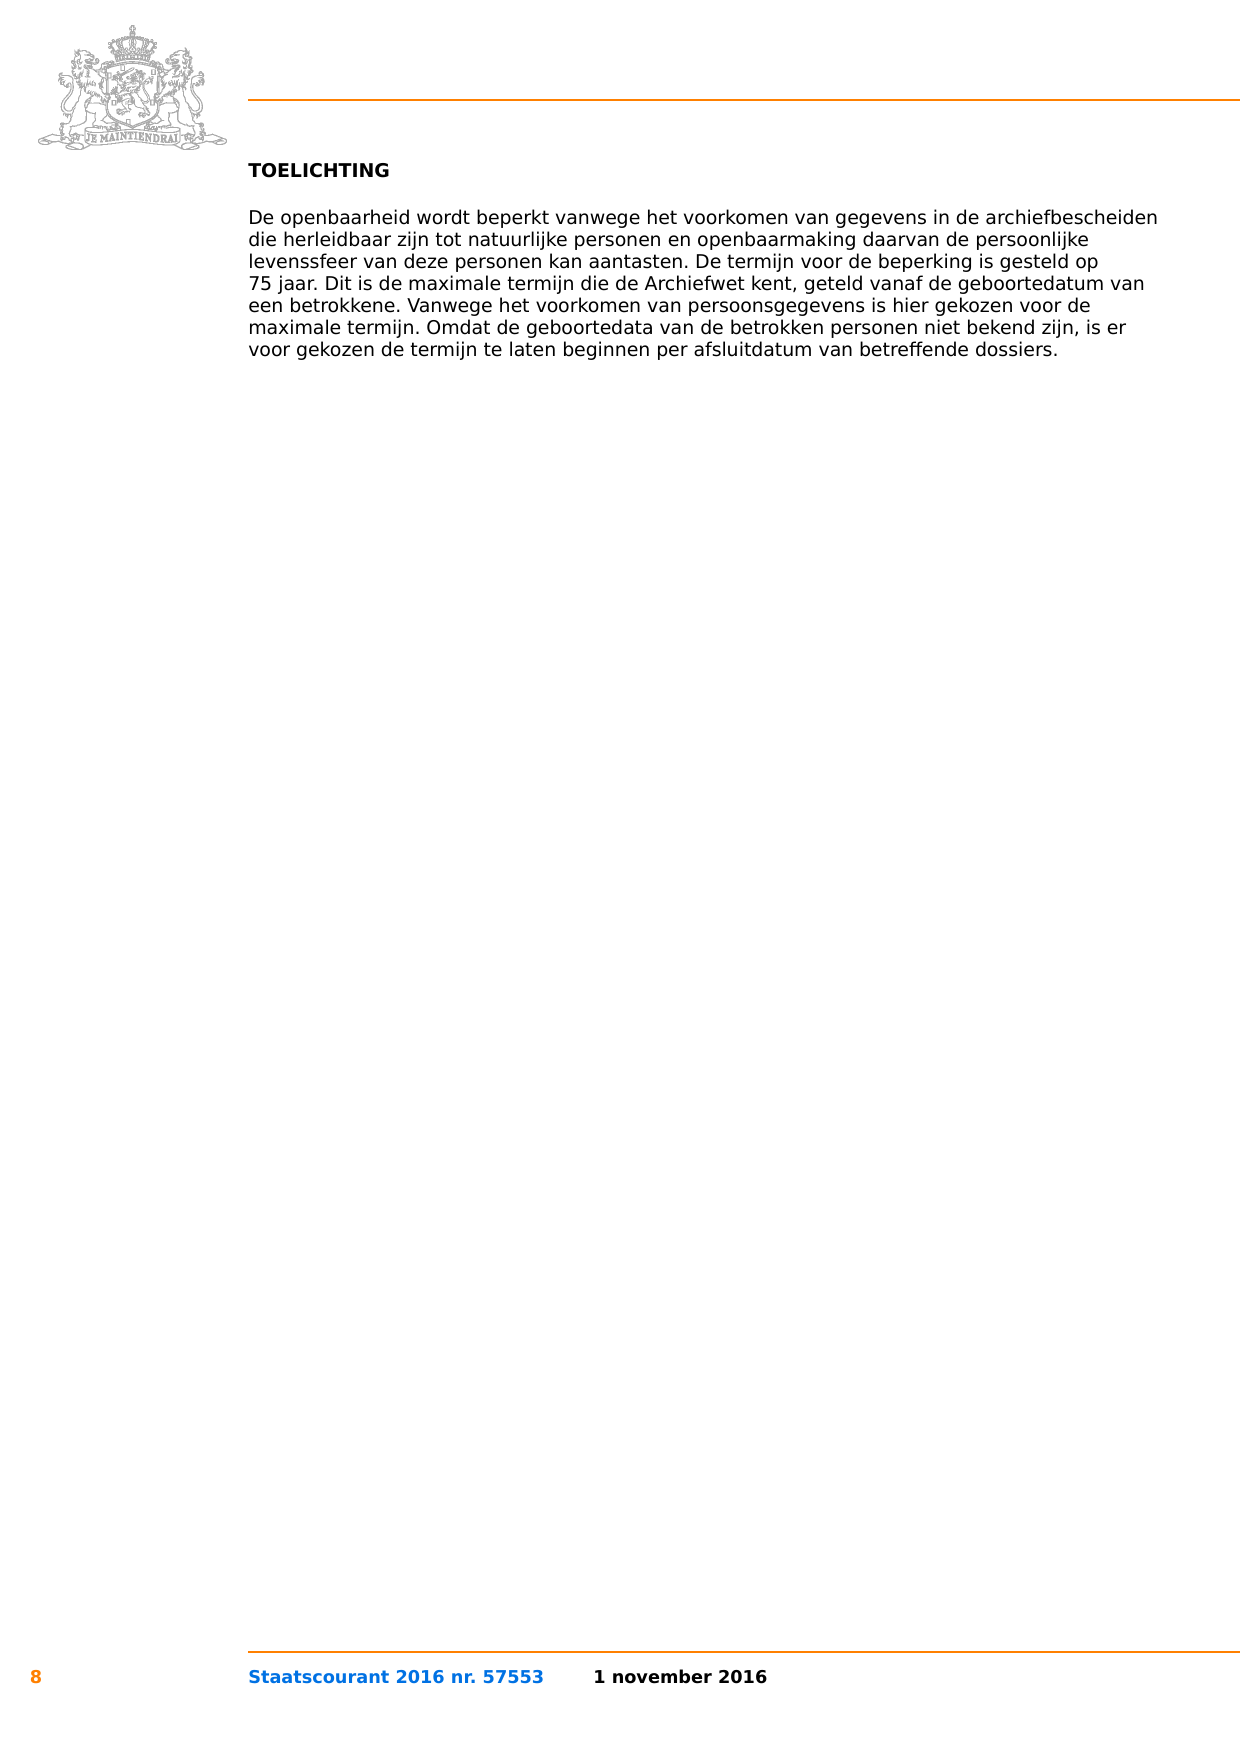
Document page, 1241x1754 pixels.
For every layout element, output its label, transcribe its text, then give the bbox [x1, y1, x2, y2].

text De openbaarheid wordt beperkt vanwege het voorkomen van gegevens in de archiefbescheiden die herleidbaar zijn tot natuurlijke personen en openbaarmaking daarvan de persoonlijke levenssfeer van deze personen kan aantasten. De termijn voor de beperking is gesteld op 75 jaar. Dit is de maximale termijn die de Archiefwet kent, geteld vanaf de geboortedatum van een betrokkene. Vanwege het voorkomen van persoonsgegevens is hier gekozen voor de maximale termijn. Omdat de geboortedata van de betrokken personen niet bekend zijn, is er voor gekozen de termijn te laten beginnen per afsluitdatum van betreffende dossiers. [248, 207, 1163, 361]
subtitle TOELICHTING [248, 160, 1163, 182]
picture [38, 25, 227, 150]
